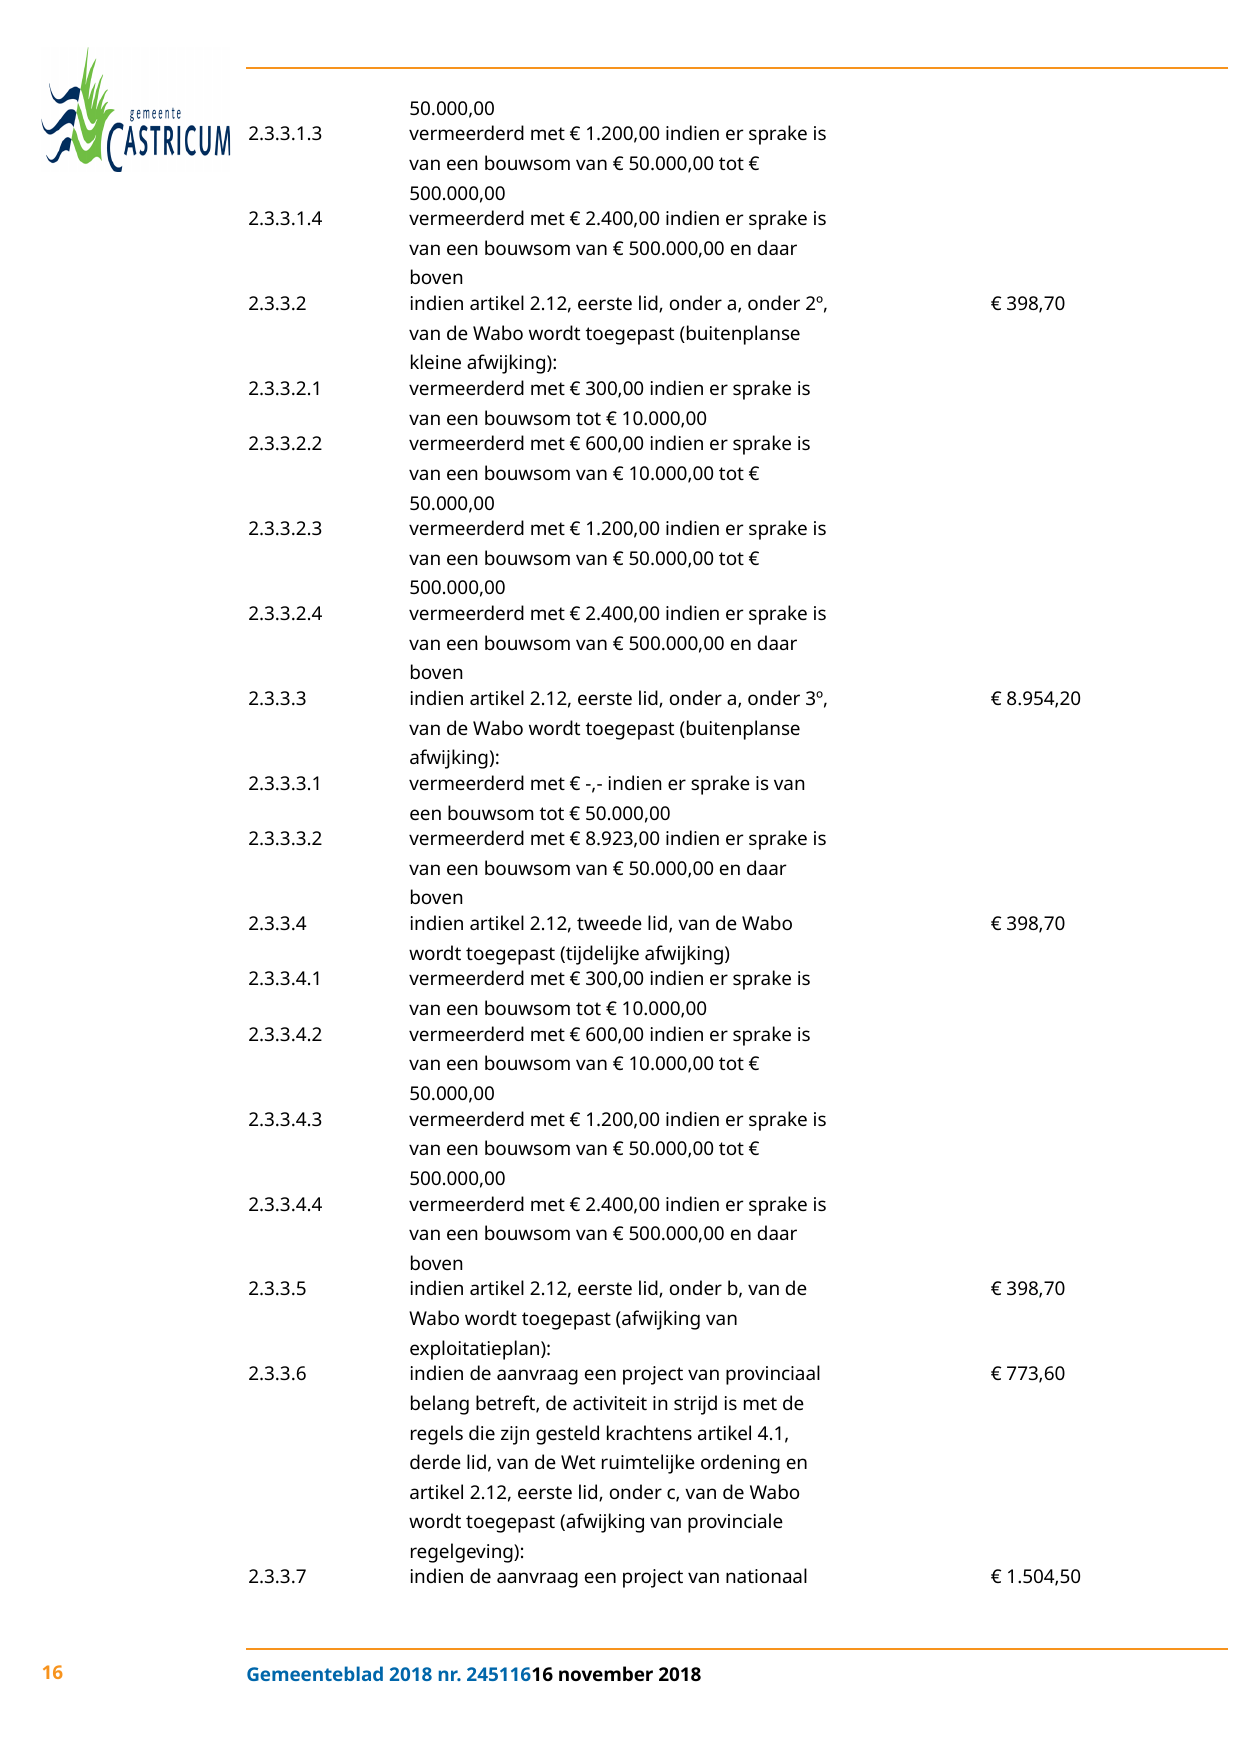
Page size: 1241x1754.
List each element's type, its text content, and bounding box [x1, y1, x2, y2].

table_cell 2.3.3.5 [248, 1276, 409, 1361]
table_cell vermeerderd met € 2.400,00 indien er sprake is van een bouwsom van € 500.000,00 en daar boven [409, 1191, 829, 1276]
table_cell € 1.504,50 [991, 1564, 1152, 1589]
table_cell vermeerderd met € 1.200,00 indien er sprake is van een bouwsom van € 50.000,00 tot € 500.000,00 [409, 121, 829, 205]
table_cell 2.3.3.4.4 [248, 1191, 409, 1276]
table_cell [829, 825, 991, 910]
table_cell vermeerderd met € 1.200,00 indien er sprake is van een bouwsom van € 50.000,00 tot € 500.000,00 [409, 515, 829, 600]
table_cell [248, 95, 409, 121]
picture [41, 47, 231, 172]
table_cell indien artikel 2.12, eerste lid, onder a, onder 3º, van de Wabo wordt toegepast (buitenplanse afwijking): [409, 685, 829, 770]
table_cell vermeerderd met € 2.400,00 indien er sprake is van een bouwsom van € 500.000,00 en daar boven [409, 205, 829, 290]
table_cell 2.3.3.2.3 [248, 515, 409, 600]
table_cell 2.3.3.4.1 [248, 966, 409, 1021]
table_cell [829, 1106, 991, 1191]
table_cell vermeerderd met € -,- indien er sprake is van een bouwsom tot € 50.000,00 [409, 770, 829, 825]
table_cell [829, 1191, 991, 1276]
table_cell vermeerderd met € 1.200,00 indien er sprake is van een bouwsom van € 50.000,00 tot € 500.000,00 [409, 1106, 829, 1191]
table_cell vermeerderd met € 300,00 indien er sprake is van een bouwsom tot € 10.000,00 [409, 375, 829, 431]
table_cell [829, 600, 991, 685]
table_cell 2.3.3.2.4 [248, 600, 409, 685]
table_cell vermeerderd met € 8.923,00 indien er sprake is van een bouwsom van € 50.000,00 en daar boven [409, 825, 829, 910]
table_cell [991, 1106, 1152, 1191]
table_cell [829, 121, 991, 205]
table_cell 2.3.3.2 [248, 290, 409, 375]
table_cell indien de aanvraag een project van nationaal [409, 1564, 829, 1589]
table_cell 2.3.3.3.1 [248, 770, 409, 825]
table_cell [829, 205, 991, 290]
table_cell 2.3.3.6 [248, 1361, 409, 1564]
table_cell [991, 770, 1152, 825]
table_cell indien artikel 2.12, tweede lid, van de Wabo wordt toegepast (tijdelijke afwijking) [409, 910, 829, 966]
table_cell [829, 910, 991, 966]
table_cell 2.3.3.2.1 [248, 375, 409, 431]
table_cell [829, 966, 991, 1021]
table_cell [829, 290, 991, 375]
table_cell [991, 121, 1152, 205]
table_cell [991, 95, 1152, 121]
table_cell 2.3.3.3.2 [248, 825, 409, 910]
table_cell 2.3.3.4.2 [248, 1021, 409, 1106]
table_cell € 398,70 [991, 910, 1152, 966]
table_cell vermeerderd met € 600,00 indien er sprake is van een bouwsom van € 10.000,00 tot € 50.000,00 [409, 1021, 829, 1106]
table_cell [991, 431, 1152, 515]
table_cell indien artikel 2.12, eerste lid, onder a, onder 2º, van de Wabo wordt toegepast (buitenplanse kleine afwijking): [409, 290, 829, 375]
table_cell 2.3.3.7 [248, 1564, 409, 1589]
table_cell 2.3.3.1.4 [248, 205, 409, 290]
table_cell € 398,70 [991, 290, 1152, 375]
table_cell 2.3.3.3 [248, 685, 409, 770]
table_cell [991, 205, 1152, 290]
table_cell [829, 431, 991, 515]
table_cell [991, 375, 1152, 431]
table_cell [829, 1276, 991, 1361]
table_cell € 8.954,20 [991, 685, 1152, 770]
table_cell € 773,60 [991, 1361, 1152, 1564]
table_cell [991, 825, 1152, 910]
table_cell [991, 1191, 1152, 1276]
table_cell [829, 1021, 991, 1106]
table_cell [829, 685, 991, 770]
table_cell [991, 1021, 1152, 1106]
table_cell [829, 375, 991, 431]
table_cell [991, 966, 1152, 1021]
table_cell indien de aanvraag een project van provinciaal belang betreft, de activiteit in strijd is met de regels die zijn gesteld krachtens artikel 4.1, derde lid, van de Wet ruimtelijke ordening en artikel 2.12, eerste lid, onder c, van de Wabo wordt toegepast (afwijking van provinciale regelgeving): [409, 1361, 829, 1564]
table_cell [991, 600, 1152, 685]
table_cell [829, 1564, 991, 1589]
table_cell 2.3.3.1.3 [248, 121, 409, 205]
table_cell 2.3.3.2.2 [248, 431, 409, 515]
table_cell [829, 1361, 991, 1564]
table_cell vermeerderd met € 600,00 indien er sprake is van een bouwsom van € 10.000,00 tot € 50.000,00 [409, 431, 829, 515]
table_cell [829, 515, 991, 600]
table_cell vermeerderd met € 2.400,00 indien er sprake is van een bouwsom van € 500.000,00 en daar boven [409, 600, 829, 685]
table_cell 50.000,00 [409, 95, 829, 121]
table_cell [829, 770, 991, 825]
table_cell [829, 95, 991, 121]
table_cell 2.3.3.4.3 [248, 1106, 409, 1191]
table_cell indien artikel 2.12, eerste lid, onder b, van de Wabo wordt toegepast (afwijking van exploitatieplan): [409, 1276, 829, 1361]
table_cell € 398,70 [991, 1276, 1152, 1361]
table_cell vermeerderd met € 300,00 indien er sprake is van een bouwsom tot € 10.000,00 [409, 966, 829, 1021]
table_cell [991, 515, 1152, 600]
table_cell 2.3.3.4 [248, 910, 409, 966]
